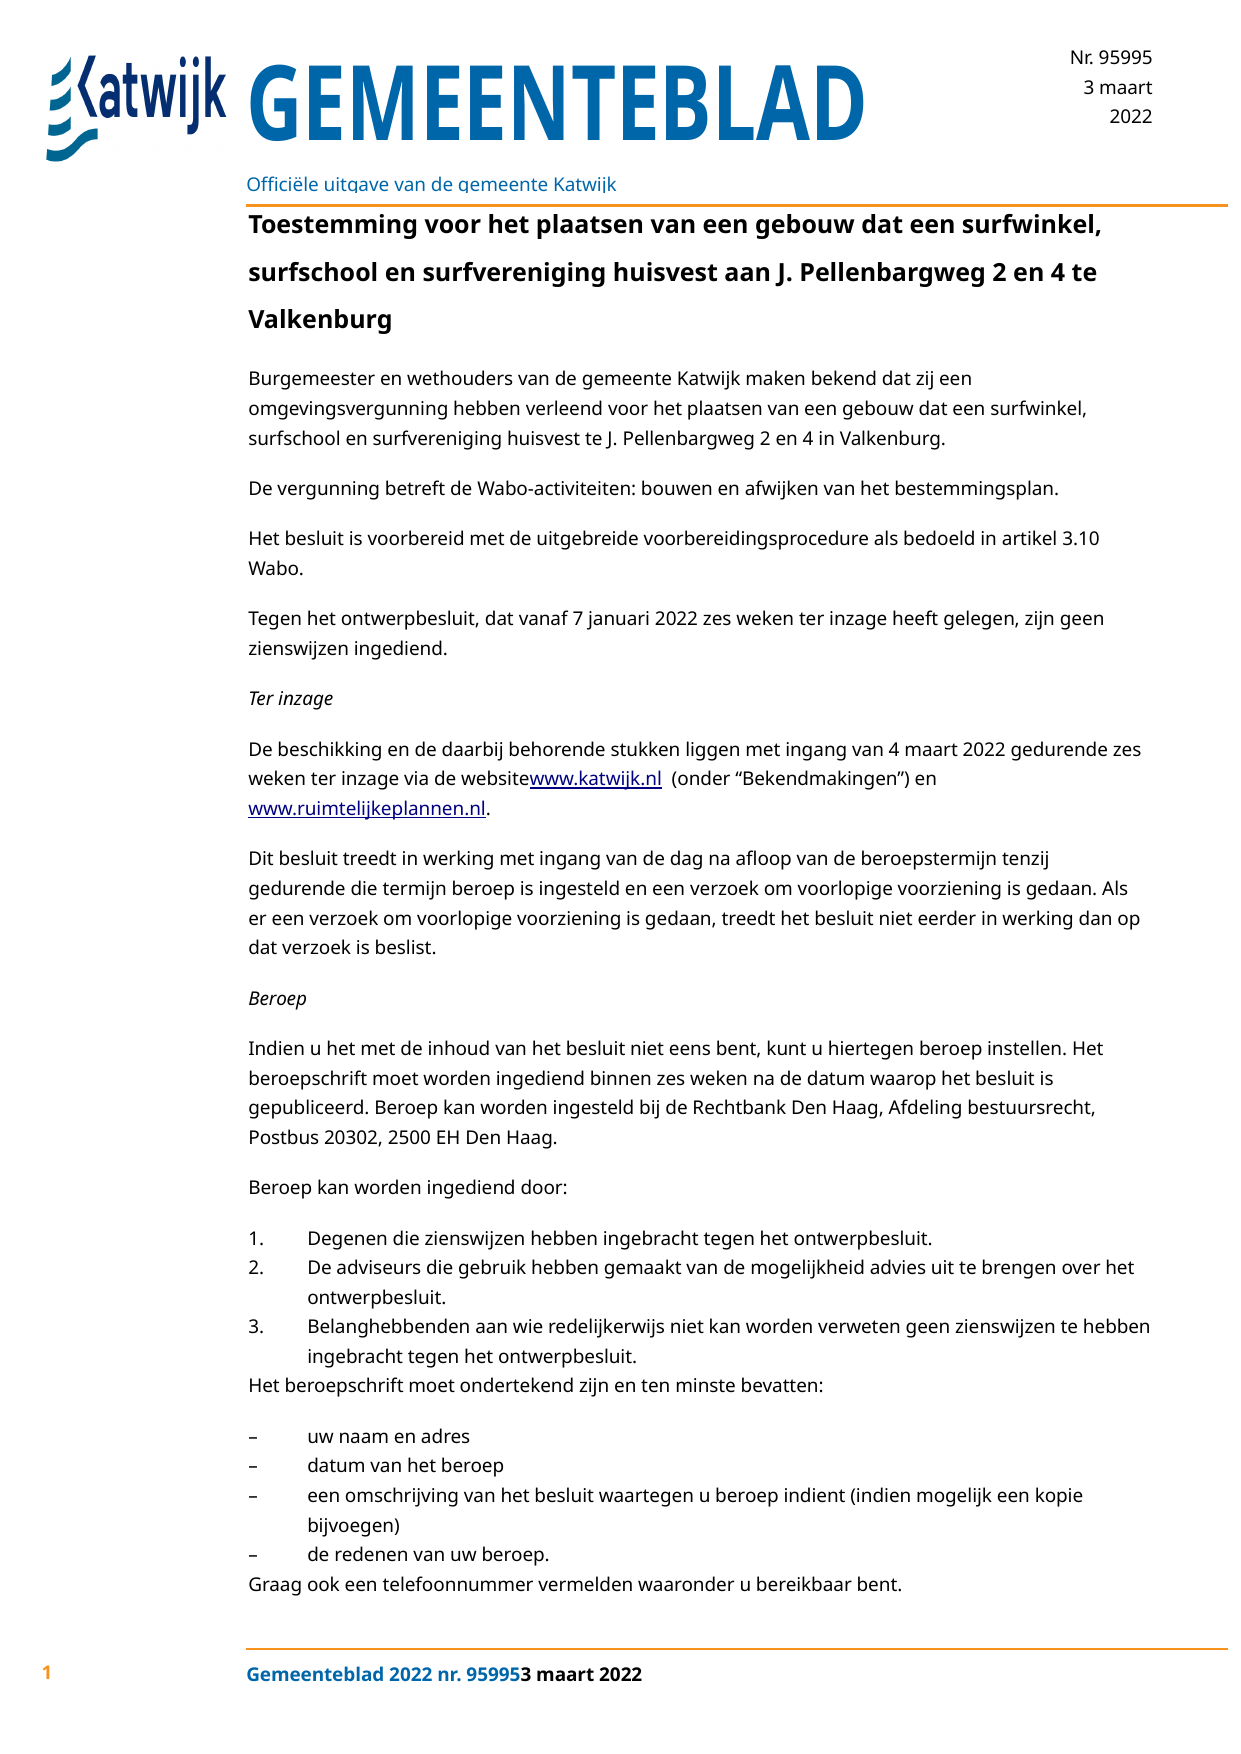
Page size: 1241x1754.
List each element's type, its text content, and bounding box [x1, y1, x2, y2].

text Indien u het met de inhoud van het besluit niet eens bent, kunt u hiertegen beroep instellen. Het beroepschrift moet worden ingediend binnen zes weken na de datum waarop het besluit is gepubliceerd. Beroep kan worden ingesteld bij de Rechtbank Den Haag, Afdeling bestuursrecht, Postbus 20302, 2500 EH Den Haag. [248, 1035, 1152, 1149]
list uw naam en adres [248, 1423, 1152, 1449]
text De vergunning betreft de Wabo-activiteiten: bouwen en afwijken van het bestemmingsplan. [248, 475, 1152, 501]
list De adviseurs die gebruik hebben gemaakt van de mogelijkheid advies uit te brengen over het ontwerpbesluit. [248, 1254, 1152, 1309]
text Beroep kan worden ingediend door: [248, 1174, 1152, 1200]
list datum van het beroep [248, 1453, 1152, 1478]
text Beroep [248, 985, 1152, 1010]
text Het besluit is voorbereid met de uitgebreide voorbereidingsprocedure als bedoeld in artikel 3.10 Wabo. [248, 526, 1152, 581]
text Het beroepschrift moet ondertekend zijn en ten minste bevatten: [248, 1373, 1152, 1398]
text Tegen het ontwerpbesluit, dat vanaf 7 januari 2022 zes weken ter inzage heeft gelegen, zijn geen zienswijzen ingediend. [248, 606, 1152, 661]
list Degenen die zienswijzen hebben ingebracht tegen het ontwerpbesluit. [248, 1225, 1152, 1250]
list Belanghebbenden aan wie redelijkerwijs niet kan worden verweten geen zienswijzen te hebben ingebracht tegen het ontwerpbesluit. [248, 1313, 1152, 1369]
text Graag ook een telefoonnummer vermelden waaronder u bereikbaar bent. [248, 1571, 1152, 1597]
list de redenen van uw beroep. [248, 1541, 1152, 1567]
text Dit besluit treedt in werking met ingang van de dag na afloop van de beroepstermijn tenzij gedurende die termijn beroep is ingesteld en een verzoek om voorlopige voorziening is gedaan. Als er een verzoek om voorlopige voorziening is gedaan, treedt het besluit niet eerder in werking dan op dat verzoek is beslist. [248, 846, 1152, 960]
text De beschikking en de daarbij behorende stukken liggen met ingang van 4 maart 2022 gedurende zes weken ter inzage via de websitewww.katwijk.nl (onder “Bekendmakingen”) en www.ruimtelijkeplannen.nl. [248, 736, 1152, 821]
text Burgemeester en wethouders van de gemeente Katwijk maken bekend dat zij een omgevingsvergunning hebben verleend voor het plaatsen van een gebouw dat een surfwinkel, surfschool en surfvereniging huisvest te J. Pellenbargweg 2 en 4 in Valkenburg. [248, 366, 1152, 450]
list een omschrijving van het besluit waartegen u beroep indient (indien mogelijk een kopie bijvoegen) [248, 1482, 1152, 1537]
picture [41, 47, 231, 172]
text Ter inzage [248, 686, 1152, 711]
text Toestemming voor het plaatsen van een gebouw dat een surfwinkel, surfschool en surfvereniging huisvest aan J. Pellenbargweg 2 en 4 te Valkenburg [248, 207, 1152, 336]
